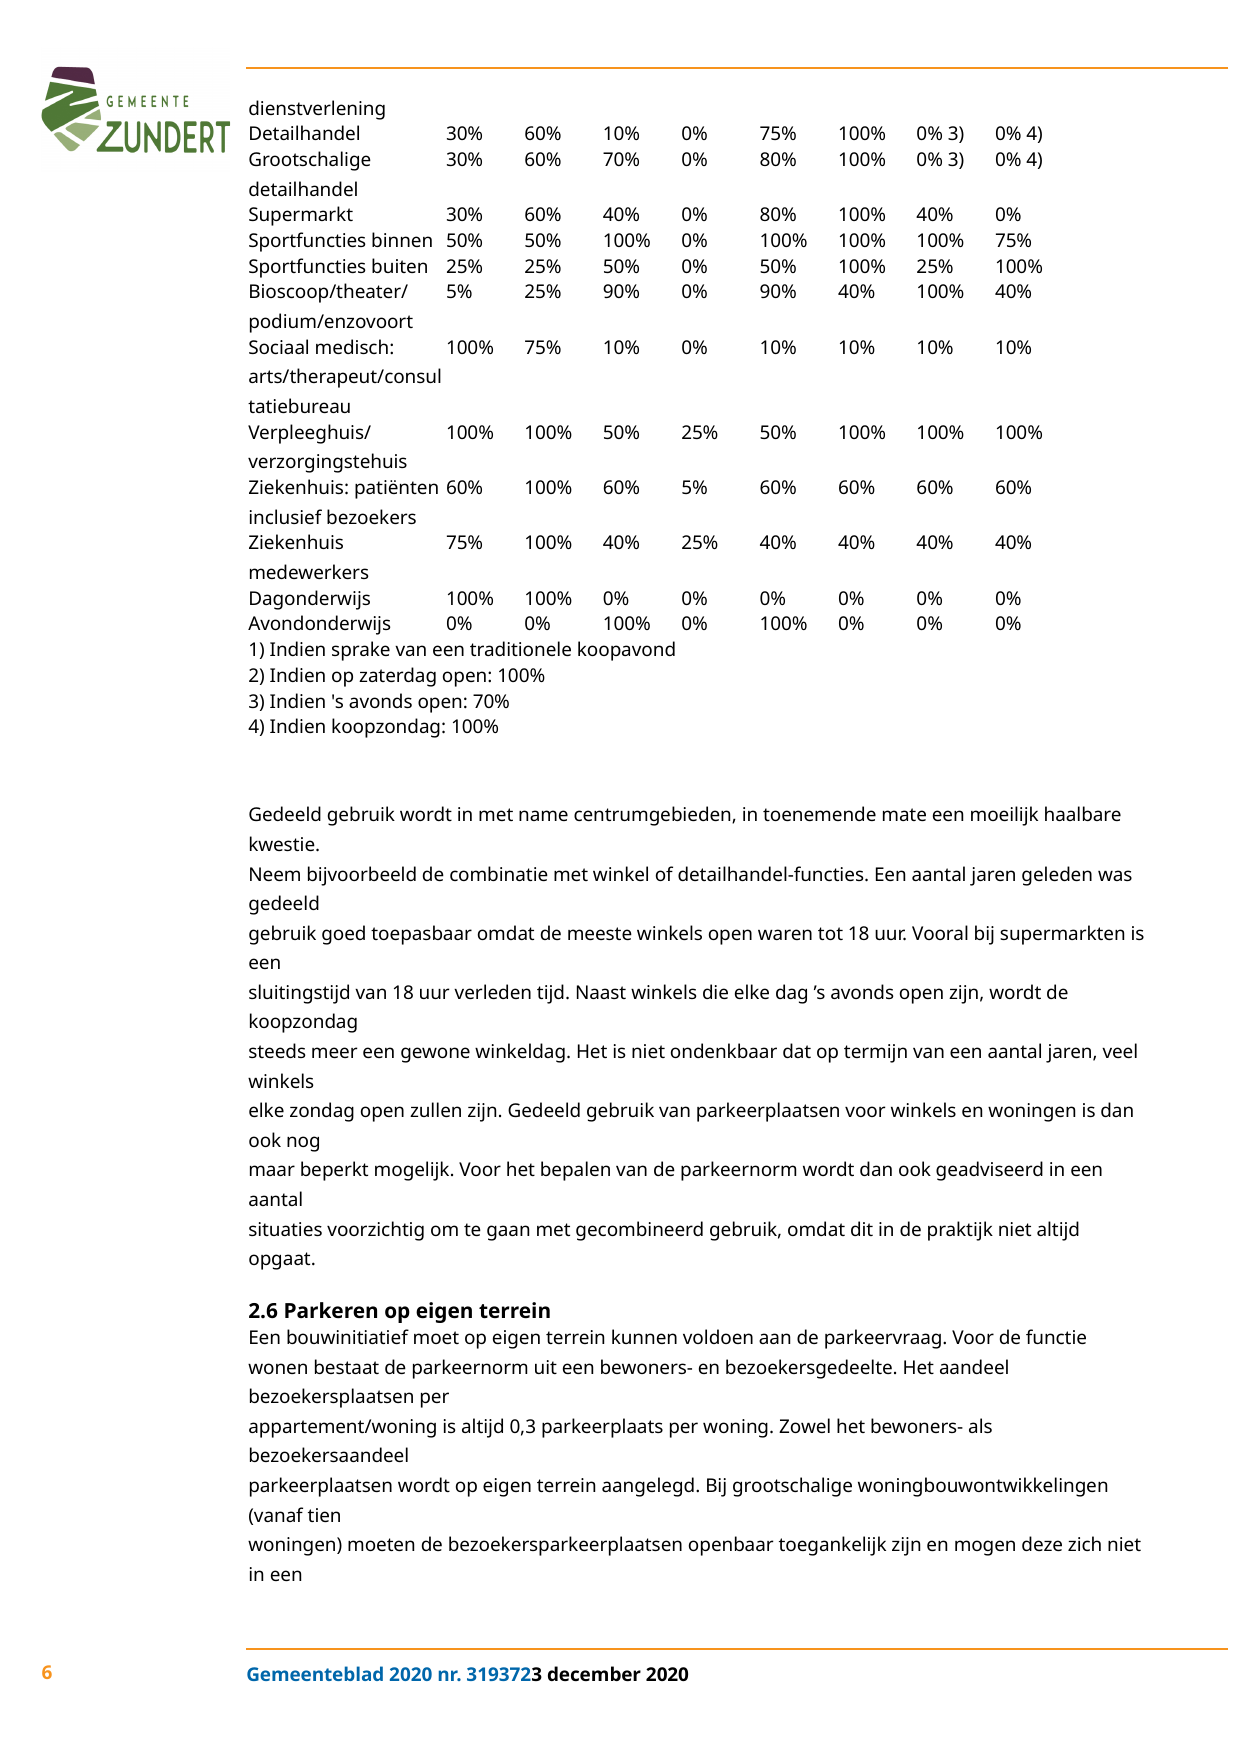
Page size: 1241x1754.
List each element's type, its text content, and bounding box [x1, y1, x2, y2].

table_cell 0% [524, 611, 603, 636]
table_cell 30% [446, 121, 524, 146]
table_cell 50% [524, 227, 603, 253]
table_cell 90% [603, 279, 681, 334]
table_cell 40% [916, 530, 995, 585]
table_cell 100% [995, 419, 1152, 474]
table_cell 10% [916, 334, 995, 419]
table_cell [916, 95, 995, 121]
table_cell 40% [838, 279, 916, 334]
table_cell 2) Indien op zaterdag open: 100% [248, 662, 995, 688]
table_cell 75% [524, 334, 603, 419]
table_cell 0% 4) [995, 146, 1152, 202]
table_cell 10% [603, 121, 681, 146]
table_cell 0% [681, 611, 759, 636]
table_cell 60% [759, 474, 838, 529]
table_cell 25% [916, 253, 995, 279]
text Neem bijvoorbeeld de combinatie met winkel of detailhandel-functies. Een aantal jaren geleden was gedeeld [248, 861, 1152, 916]
text sluitingstijd van 18 uur verleden tijd. Naast winkels die elke dag ’s avonds open zijn, wordt de koopzondag [248, 979, 1152, 1034]
table_cell [524, 95, 603, 121]
table_cell 100% [603, 611, 681, 636]
table_cell 30% [446, 202, 524, 227]
table_cell [995, 95, 1152, 121]
table_cell 50% [603, 253, 681, 279]
table_cell Supermarkt [248, 202, 446, 227]
table_cell 75% [446, 530, 524, 585]
table_cell 80% [759, 202, 838, 227]
table_cell 80% [759, 146, 838, 202]
table_cell Bioscoop/theater/podium/enzovoort [248, 279, 446, 334]
table_cell 10% [603, 334, 681, 419]
table_cell 60% [603, 474, 681, 529]
table_cell Dagonderwijs [248, 585, 446, 611]
table_cell 50% [603, 419, 681, 474]
table_cell 100% [446, 419, 524, 474]
table_cell 0% [838, 611, 916, 636]
table_cell Sportfuncties binnen [248, 227, 446, 253]
table_cell Ziekenhuis medewerkers [248, 530, 446, 585]
table_cell 40% [838, 530, 916, 585]
table_cell 60% [446, 474, 524, 529]
table_cell Sportfuncties buiten [248, 253, 446, 279]
table_cell dienstverlening [248, 95, 446, 121]
text parkeerplaatsen wordt op eigen terrein aangelegd. Bij grootschalige woningbouwontwikkelingen (vanaf tien [248, 1472, 1152, 1527]
text gebruik goed toepasbaar omdat de meeste winkels open waren tot 18 uur. Vooral bij supermarkten is een [248, 920, 1152, 975]
table_cell 0% 3) [916, 121, 995, 146]
table_cell 90% [759, 279, 838, 334]
table_cell 0% [603, 585, 681, 611]
text steeds meer een gewone winkeldag. Het is niet ondenkbaar dat op termijn van een aantal jaren, veel winkels [248, 1038, 1152, 1094]
text situaties voorzichtig om te gaan met gecombineerd gebruik, omdat dit in de praktijk niet altijd opgaat. [248, 1216, 1152, 1271]
table_cell 1) Indien sprake van een traditionele koopavond [248, 636, 995, 662]
table_cell Verpleeghuis/verzorgingstehuis [248, 419, 446, 474]
table_cell 100% [916, 279, 995, 334]
table_cell 50% [759, 419, 838, 474]
table_cell 25% [524, 279, 603, 334]
table_cell 40% [995, 530, 1152, 585]
table_cell 40% [759, 530, 838, 585]
table_cell 100% [759, 227, 838, 253]
text maar beperkt mogelijk. Voor het bepalen van de parkeernorm wordt dan ook geadviseerd in een aantal [248, 1157, 1152, 1212]
table_cell Ziekenhuis: patiënten inclusief bezoekers [248, 474, 446, 529]
table_cell 60% [524, 146, 603, 202]
table_cell 0% [681, 227, 759, 253]
table_cell 75% [995, 227, 1152, 253]
table_cell 60% [524, 121, 603, 146]
table_cell Detailhandel [248, 121, 446, 146]
table_cell 100% [916, 419, 995, 474]
table_cell 0% [681, 202, 759, 227]
table_cell 100% [603, 227, 681, 253]
text 2.6 Parkeren op eigen terrein [248, 1296, 1152, 1324]
table_cell 100% [838, 202, 916, 227]
table_cell 25% [446, 253, 524, 279]
table_cell 0% [446, 611, 524, 636]
table_cell Grootschalige detailhandel [248, 146, 446, 202]
table_cell 60% [995, 474, 1152, 529]
table_cell 100% [524, 474, 603, 529]
table_cell 100% [838, 253, 916, 279]
table_cell [446, 95, 524, 121]
table_cell 0% [681, 585, 759, 611]
table_cell Sociaal medisch: arts/therapeut/consultatiebureau [248, 334, 446, 419]
table_cell 25% [681, 419, 759, 474]
table_cell [603, 95, 681, 121]
table_cell 0% 3) [916, 146, 995, 202]
table_cell 100% [995, 253, 1152, 279]
text Een bouwinitiatief moet op eigen terrein kunnen voldoen aan de parkeervraag. Voor de functie wonen bestaat de parkeernorm uit een bewoners- en bezoekersgedeelte. Het aandeel bezoekersplaatsen per [248, 1324, 1152, 1409]
table_cell 0% [995, 585, 1152, 611]
table_cell [759, 95, 838, 121]
table_cell 50% [446, 227, 524, 253]
table_cell 0% [681, 146, 759, 202]
text elke zondag open zullen zijn. Gedeeld gebruik van parkeerplaatsen voor winkels en woningen is dan ook nog [248, 1097, 1152, 1153]
table_cell [838, 95, 916, 121]
table_cell 60% [838, 474, 916, 529]
table_cell 40% [603, 530, 681, 585]
text appartement/woning is altijd 0,3 parkeerplaats per woning. Zowel het bewoners- als bezoekersaandeel [248, 1413, 1152, 1468]
table_cell 100% [524, 530, 603, 585]
table_cell 5% [681, 474, 759, 529]
table_cell 40% [995, 279, 1152, 334]
table_cell 10% [838, 334, 916, 419]
table_cell 40% [916, 202, 995, 227]
table_cell Avondonderwijs [248, 611, 446, 636]
table_cell 100% [446, 585, 524, 611]
table_cell 100% [524, 419, 603, 474]
table_cell 0% [759, 585, 838, 611]
table_cell 100% [838, 121, 916, 146]
table_cell 0% [681, 279, 759, 334]
table_cell 10% [995, 334, 1152, 419]
table_cell 0% [916, 585, 995, 611]
table_cell 100% [838, 227, 916, 253]
table_cell 0% [681, 253, 759, 279]
table_cell 70% [603, 146, 681, 202]
text woningen) moeten de bezoekersparkeerplaatsen openbaar toegankelijk zijn en mogen deze zich niet in een [248, 1531, 1152, 1587]
table_cell 5% [446, 279, 524, 334]
table_cell 30% [446, 146, 524, 202]
table_cell 25% [524, 253, 603, 279]
table_cell 25% [681, 530, 759, 585]
table_cell 60% [916, 474, 995, 529]
table_cell 0% [838, 585, 916, 611]
table_cell 60% [524, 202, 603, 227]
table_cell 0% 4) [995, 121, 1152, 146]
table_cell 50% [759, 253, 838, 279]
table_cell 0% [681, 334, 759, 419]
table_cell [681, 95, 759, 121]
table_cell 0% [995, 202, 1152, 227]
table_cell 10% [759, 334, 838, 419]
table_cell 0% [916, 611, 995, 636]
table_cell 100% [838, 419, 916, 474]
table_cell 0% [681, 121, 759, 146]
table_cell 40% [603, 202, 681, 227]
table_cell 100% [759, 611, 838, 636]
table_cell 100% [916, 227, 995, 253]
table_cell 75% [759, 121, 838, 146]
table_cell 100% [446, 334, 524, 419]
text Gedeeld gebruik wordt in met name centrumgebieden, in toenemende mate een moeilijk haalbare kwestie. [248, 802, 1152, 857]
picture [41, 47, 231, 172]
table_cell 4) Indien koopzondag: 100% [248, 714, 995, 739]
table_cell 100% [524, 585, 603, 611]
table_cell 0% [995, 611, 1152, 636]
table_cell 100% [838, 146, 916, 202]
table_cell 3) Indien 's avonds open: 70% [248, 688, 995, 713]
